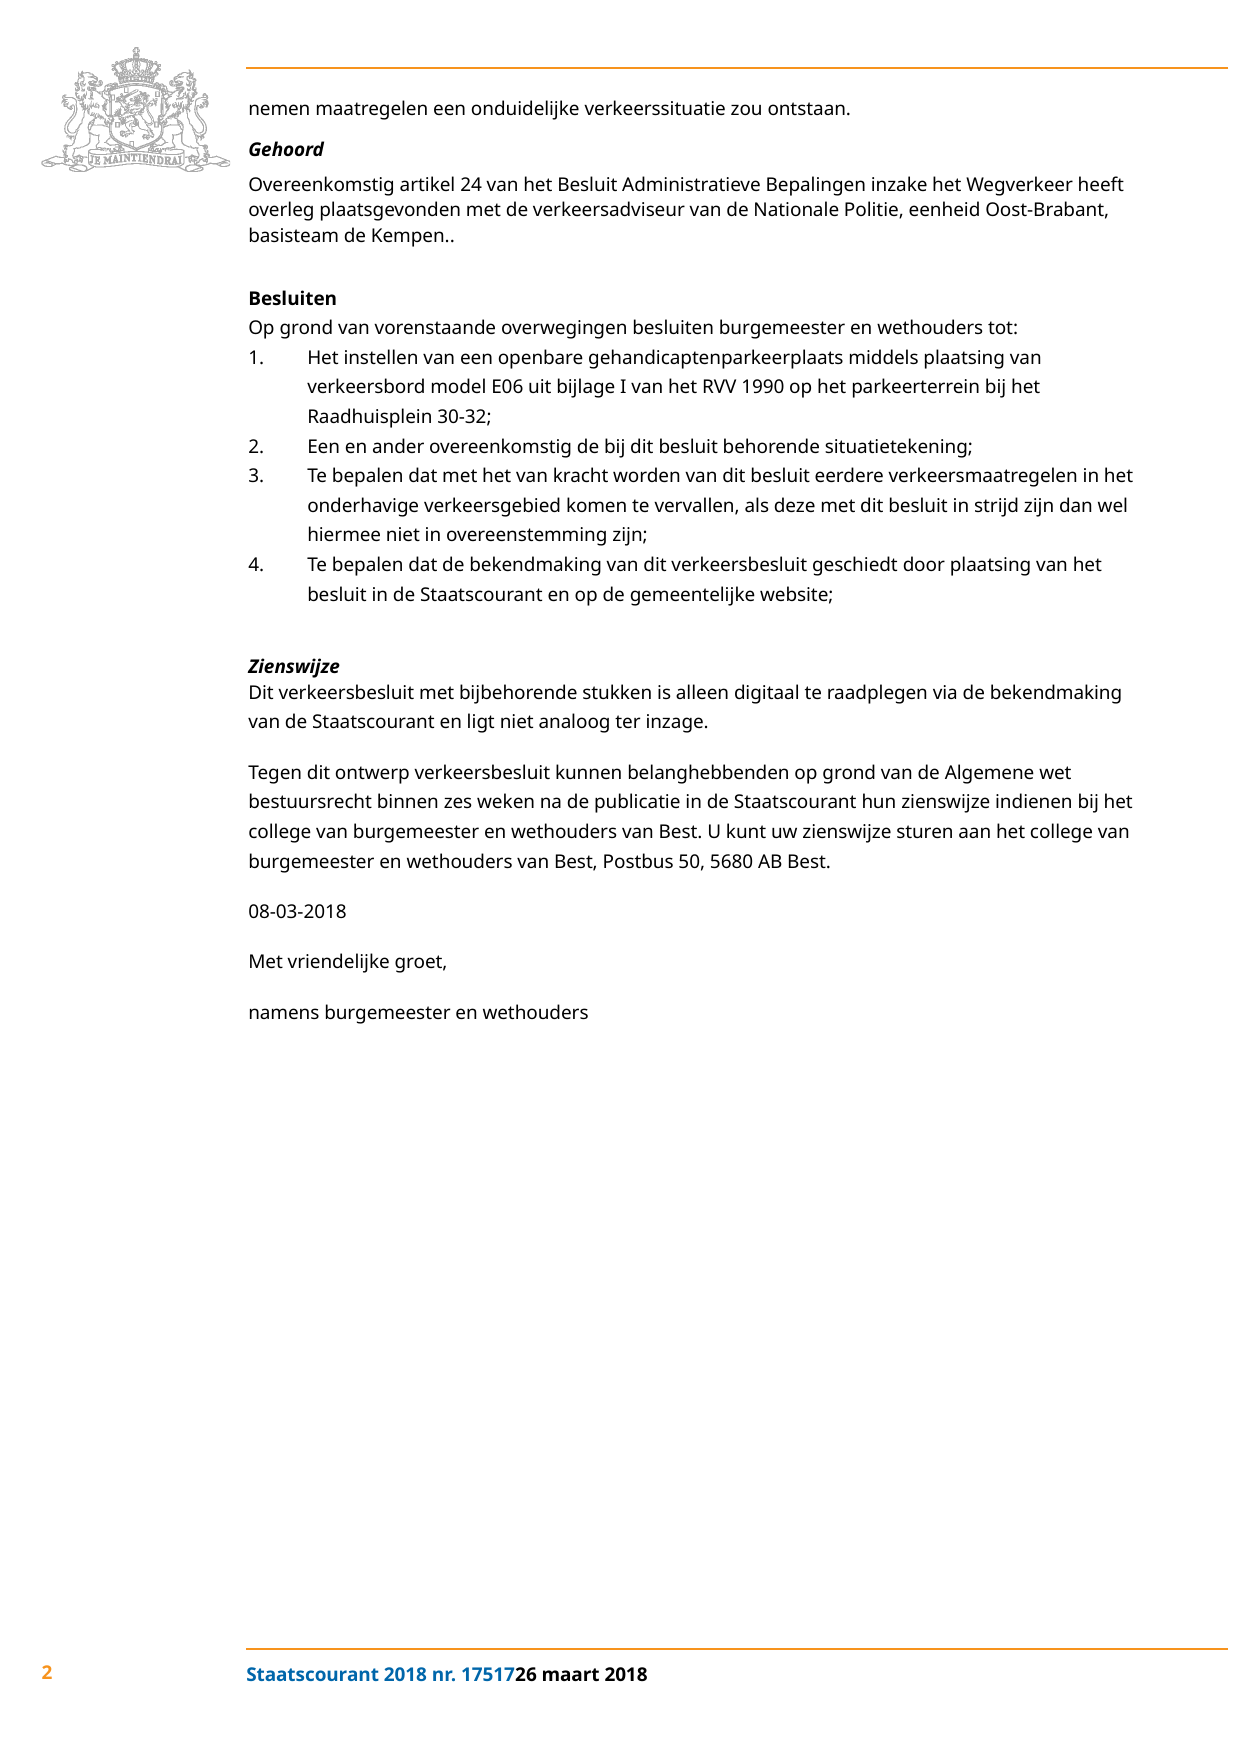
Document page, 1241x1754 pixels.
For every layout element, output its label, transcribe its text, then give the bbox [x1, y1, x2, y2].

picture [41, 47, 231, 172]
text Dit verkeersbesluit met bijbehorende stukken is alleen digitaal te raadplegen via de bekendmaking van de Staatscourant en ligt niet analoog ter inzage. [248, 679, 1152, 734]
text Met vriendelijke groet, [248, 949, 1152, 974]
text nemen maatregelen een onduidelijke verkeerssituatie zou ontstaan. [248, 95, 1152, 121]
list Het instellen van een openbare gehandicaptenparkeerplaats middels plaatsing van verkeersbord model E06 uit bijlage I van het RVV 1990 op het parkeerterrein bij het Raadhuisplein 30-32; [248, 344, 1152, 429]
text Gehoord [248, 137, 1152, 162]
text Zienswijze [248, 653, 1152, 679]
text Op grond van vorenstaande overwegingen besluiten burgemeester en wethouders tot: [248, 314, 1152, 340]
list Te bepalen dat de bekendmaking van dit verkeersbesluit geschiedt door plaatsing van het besluit in de Staatscourant en op de gemeentelijke website; [248, 551, 1152, 606]
text Besluiten [248, 285, 1152, 311]
list Te bepalen dat met het van kracht worden van dit besluit eerdere verkeersmaatregelen in het onderhavige verkeersgebied komen te vervallen, als deze met dit besluit in strijd zijn dan wel hiermee niet in overeenstemming zijn; [248, 462, 1152, 547]
text namens burgemeester en wethouders [248, 999, 1152, 1025]
text Tegen dit ontwerp verkeersbesluit kunnen belanghebbenden op grond van de Algemene wet bestuursrecht binnen zes weken na de publicatie in de Staatscourant hun zienswijze indienen bij het college van burgemeester en wethouders van Best. U kunt uw zienswijze sturen aan het college van burgemeester en wethouders van Best, Postbus 50, 5680 AB Best. [248, 759, 1152, 874]
list Een en ander overeenkomstig de bij dit besluit behorende situatietekening; [248, 433, 1152, 458]
text 08-03-2018 [248, 898, 1152, 924]
text Overeenkomstig artikel 24 van het Besluit Administratieve Bepalingen inzake het Wegverkeer heeft overleg plaatsgevonden met de verkeersadviseur van de Nationale Politie, eenheid Oost-Brabant, basisteam de Kempen.. [248, 171, 1152, 248]
